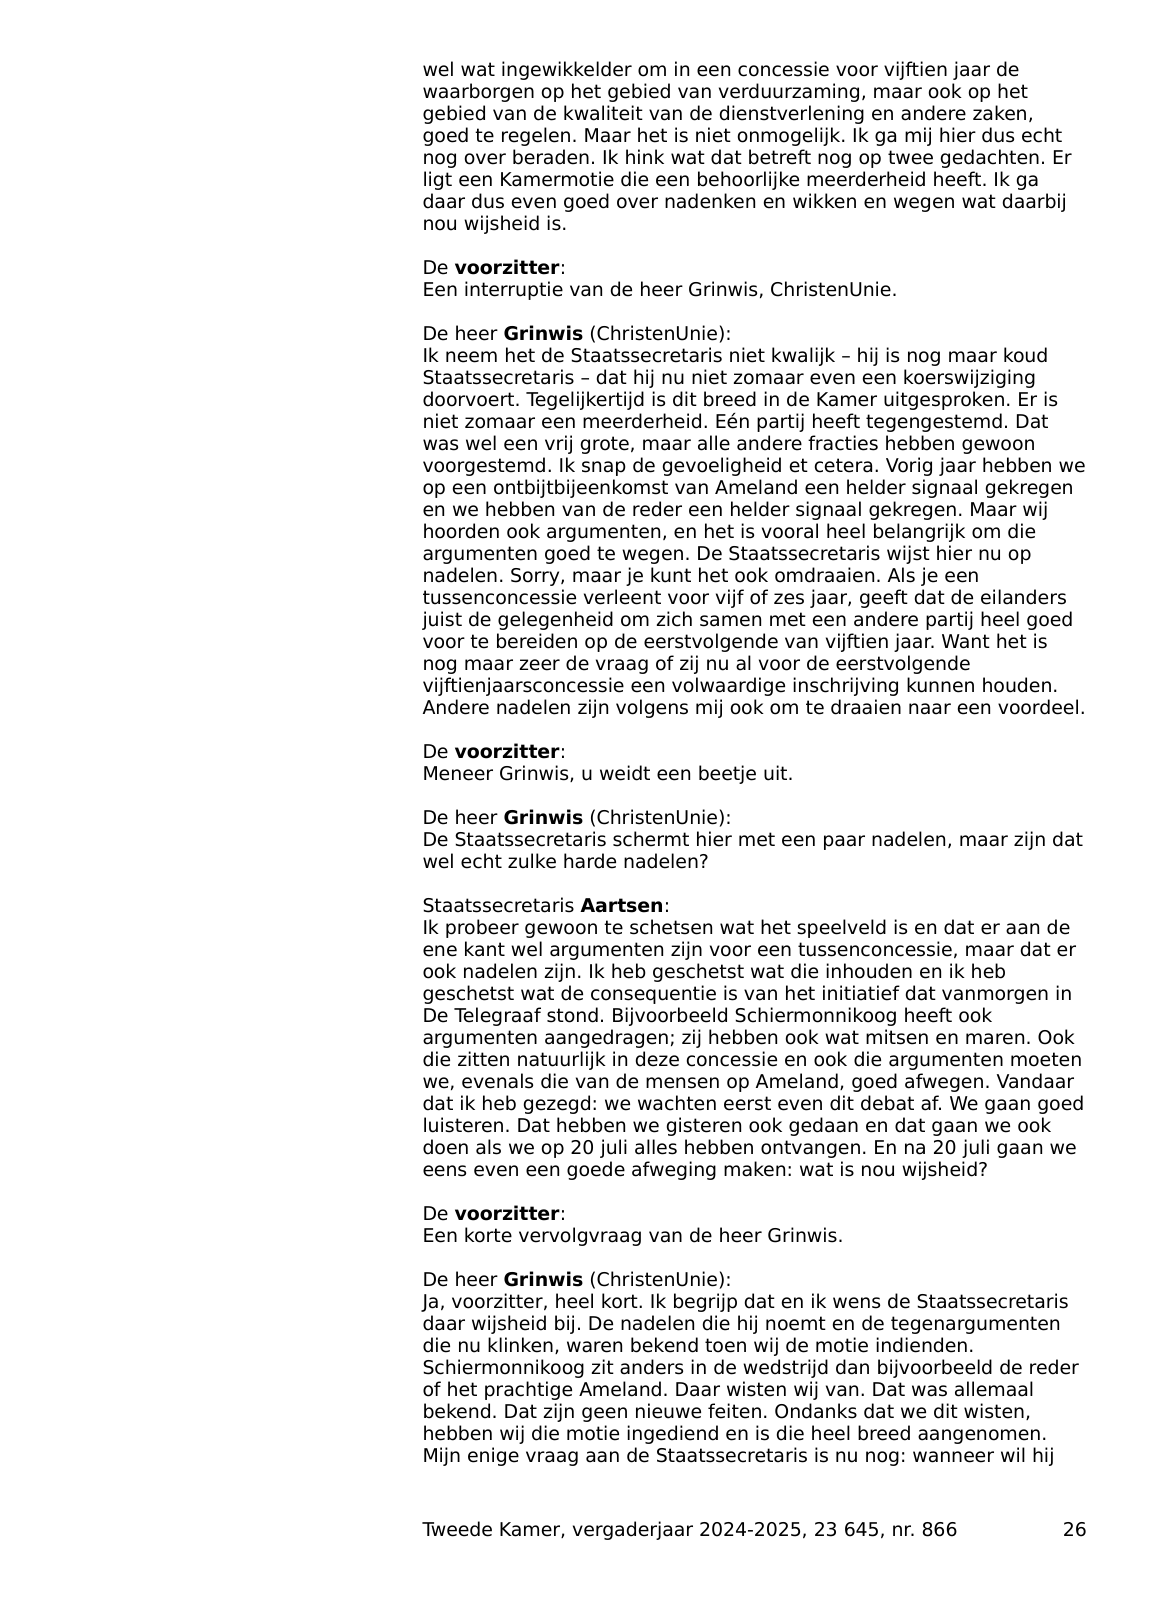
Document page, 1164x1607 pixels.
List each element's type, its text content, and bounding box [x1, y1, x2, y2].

text Een interruptie van de heer Grinwis, ChristenUnie. [422, 279, 1087, 301]
text wel wat ingewikkelder om in een concessie voor vijftien jaar de waarborgen op het gebied van verduurzaming, maar ook op het gebied van de kwaliteit van de dienstverlening en andere zaken, goed te regelen. Maar het is niet onmogelijk. Ik ga mij hier dus echt nog over beraden. Ik hink wat dat betreft nog op twee gedachten. Er ligt een Kamermotie die een behoorlijke meerderheid heeft. Ik ga daar dus even goed over nadenken en wikken en wegen wat daarbij nou wijsheid is. [422, 59, 1087, 235]
text De voorzitter: [422, 741, 1087, 763]
text De Staatssecretaris schermt hier met een paar nadelen, maar zijn dat wel echt zulke harde nadelen? [422, 829, 1087, 873]
text Ik neem het de Staatssecretaris niet kwalijk – hij is nog maar koud Staatssecretaris – dat hij nu niet zomaar even een koerswijziging doorvoert. Tegelijkertijd is dit breed in de Kamer uitgesproken. Er is niet zomaar een meerderheid. Eén partij heeft tegengestemd. Dat was wel een vrij grote, maar alle andere fracties hebben gewoon voorgestemd. Ik snap de gevoeligheid et cetera. Vorig jaar hebben we op een ontbijtbijeenkomst van Ameland een helder signaal gekregen en we hebben van de reder een helder signaal gekregen. Maar wij hoorden ook argumenten, en het is vooral heel belangrijk om die argumenten goed te wegen. De Staatssecretaris wijst hier nu op nadelen. Sorry, maar je kunt het ook omdraaien. Als je een tussenconcessie verleent voor vijf of zes jaar, geeft dat de eilanders juist de gelegenheid om zich samen met een andere partij heel goed voor te bereiden op de eerstvolgende van vijftien jaar. Want het is nog maar zeer de vraag of zij nu al voor de eerstvolgende vijftienjaarsconcessie een volwaardige inschrijving kunnen houden. Andere nadelen zijn volgens mij ook om te draaien naar een voordeel. [422, 345, 1087, 719]
text Ik probeer gewoon te schetsen wat het speelveld is en dat er aan de ene kant wel argumenten zijn voor een tussenconcessie, maar dat er ook nadelen zijn. Ik heb geschetst wat die inhouden en ik heb geschetst wat de consequentie is van het initiatief dat vanmorgen in De Telegraaf stond. Bijvoorbeeld Schiermonnikoog heeft ook argumenten aangedragen; zij hebben ook wat mitsen en maren. Ook die zitten natuurlijk in deze concessie en ook die argumenten moeten we, evenals die van de mensen op Ameland, goed afwegen. Vandaar dat ik heb gezegd: we wachten eerst even dit debat af. We gaan goed luisteren. Dat hebben we gisteren ook gedaan en dat gaan we ook doen als we op 20 juli alles hebben ontvangen. En na 20 juli gaan we eens even een goede afweging maken: wat is nou wijsheid? [422, 917, 1087, 1181]
text De heer Grinwis (ChristenUnie): [422, 323, 1087, 345]
text De voorzitter: [422, 257, 1087, 279]
text De heer Grinwis (ChristenUnie): [422, 1269, 1087, 1291]
text Een korte vervolgvraag van de heer Grinwis. [422, 1225, 1087, 1247]
text Ja, voorzitter, heel kort. Ik begrijp dat en ik wens de Staatssecretaris daar wijsheid bij. De nadelen die hij noemt en de tegenargumenten die nu klinken, waren bekend toen wij de motie indienden. Schiermonnikoog zit anders in de wedstrijd dan bijvoorbeeld de reder of het prachtige Ameland. Daar wisten wij van. Dat was allemaal bekend. Dat zijn geen nieuwe feiten. Ondanks dat we dit wisten, hebben wij die motie ingediend en is die heel breed aangenomen. Mijn enige vraag aan de Staatssecretaris is nu nog: wanneer wil hij [422, 1291, 1087, 1467]
text De voorzitter: [422, 1203, 1087, 1225]
text De heer Grinwis (ChristenUnie): [422, 807, 1087, 829]
text Staatssecretaris Aartsen: [422, 895, 1087, 917]
text Meneer Grinwis, u weidt een beetje uit. [422, 763, 1087, 785]
